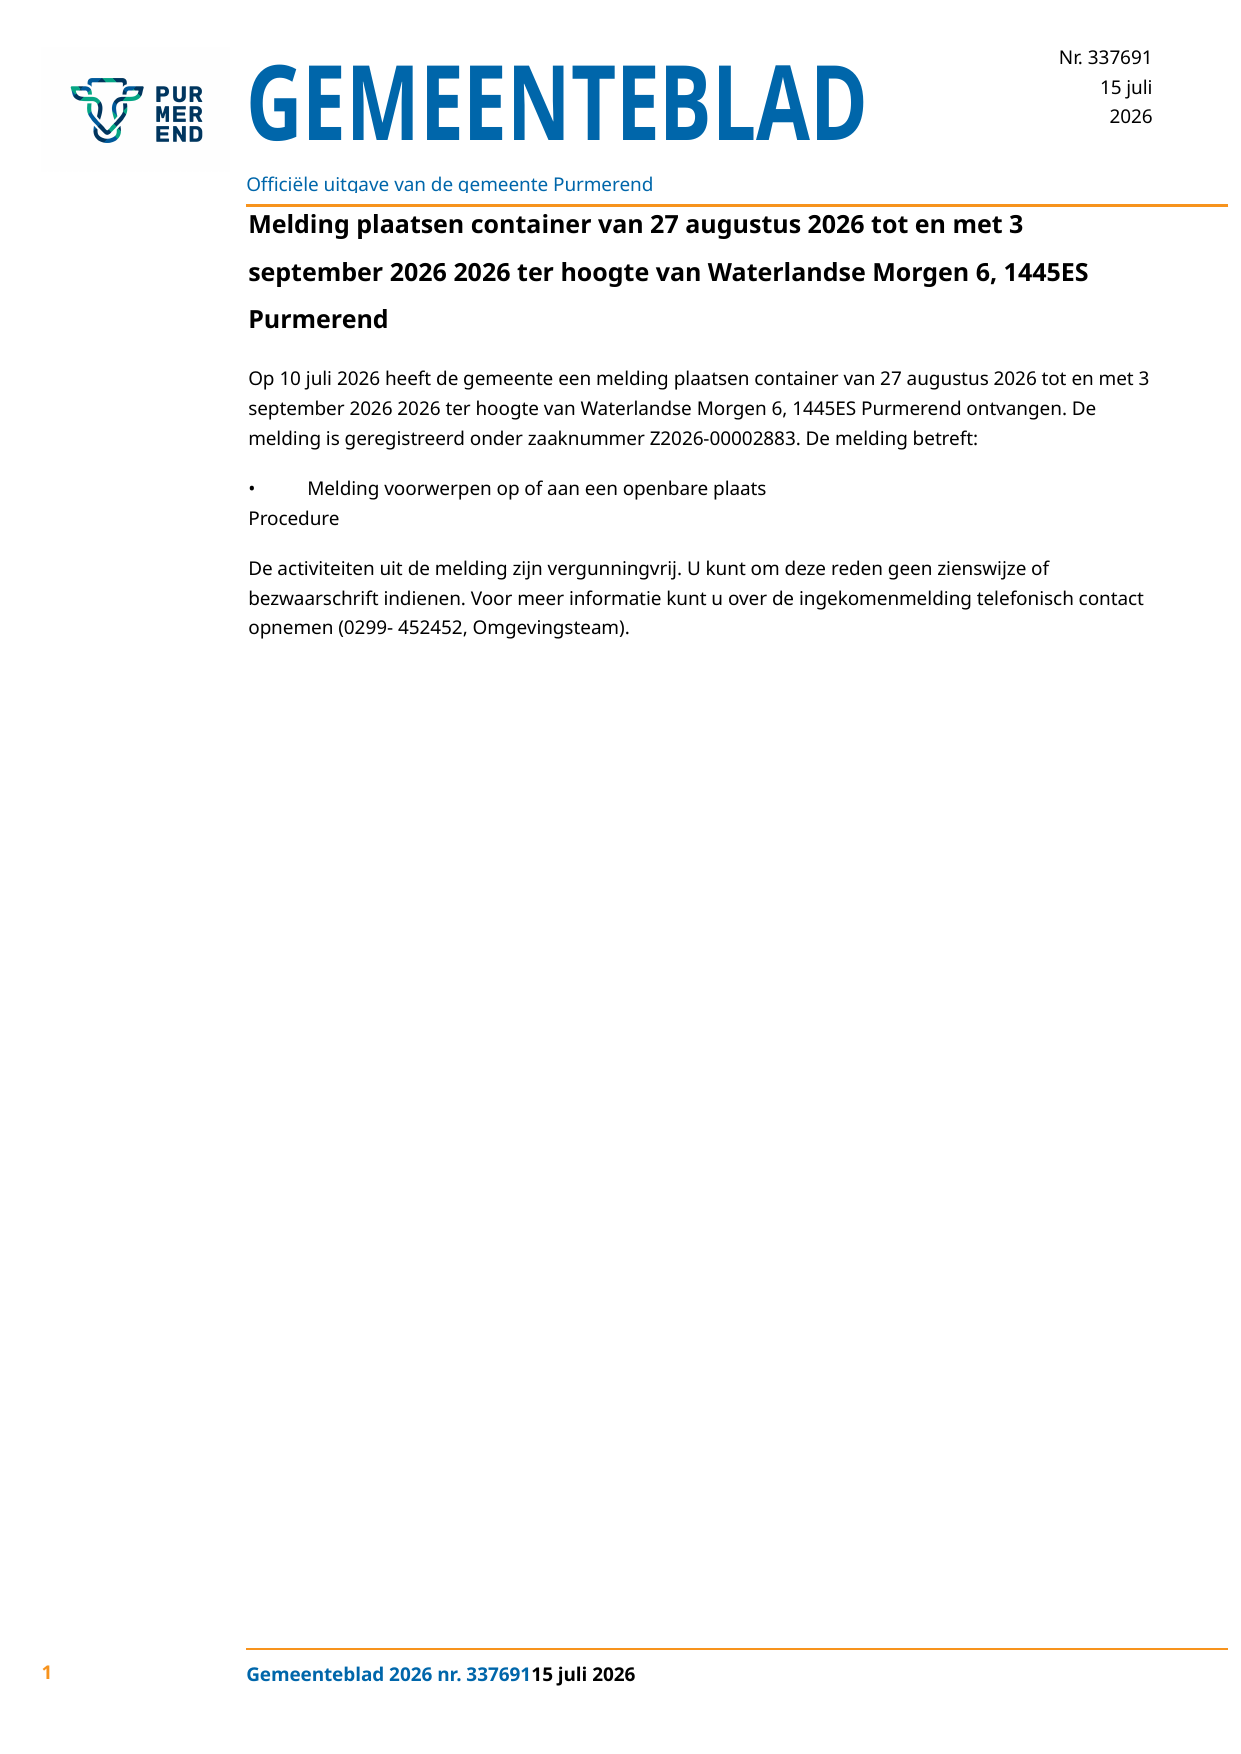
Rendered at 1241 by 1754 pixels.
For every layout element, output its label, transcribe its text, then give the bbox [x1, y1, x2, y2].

text Procedure [248, 505, 1152, 530]
list Melding voorwerpen op of aan een openbare plaats [248, 475, 1152, 501]
text Op 10 juli 2026 heeft de gemeente een melding plaatsen container van 27 augustus 2026 tot en met 3 september 2026 2026 ter hoogte van Waterlandse Morgen 6, 1445ES Purmerend ontvangen. De melding is geregistreerd onder zaaknummer Z2026-00002883. De melding betreft: [248, 366, 1152, 450]
picture [41, 47, 231, 172]
text De activiteiten uit de melding zijn vergunningvrij. U kunt om deze reden geen zienswijze of bezwaarschrift indienen. Voor meer informatie kunt u over de ingekomenmelding telefonisch contact opnemen (0299- 452452, Omgevingsteam). [248, 555, 1152, 640]
text Melding plaatsen container van 27 augustus 2026 tot en met 3 september 2026 2026 ter hoogte van Waterlandse Morgen 6, 1445ES Purmerend [248, 207, 1152, 336]
